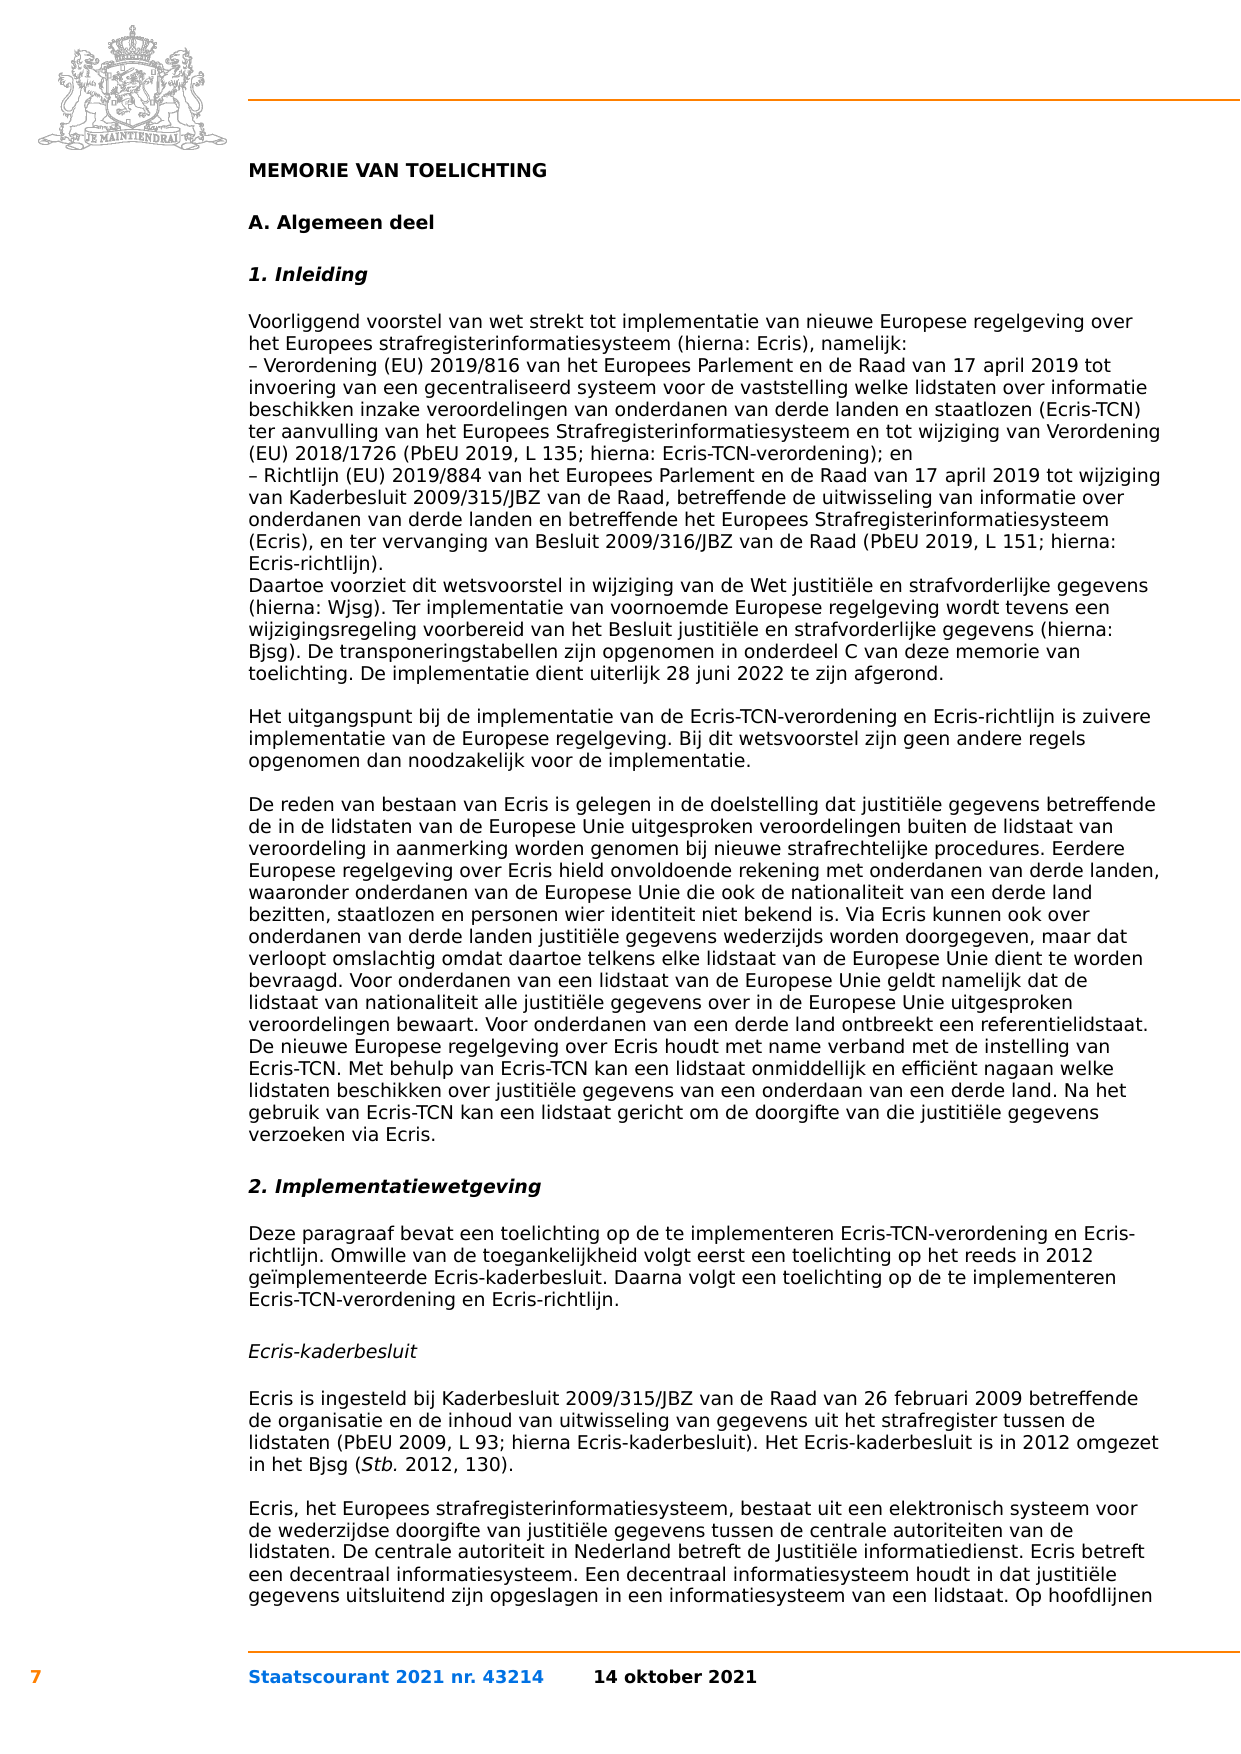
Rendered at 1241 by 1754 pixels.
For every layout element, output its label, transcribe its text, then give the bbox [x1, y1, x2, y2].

text Deze paragraaf bevat een toelichting op de te implementeren Ecris-TCN-verordening en Ecris-richtlijn. Omwille van de toegankelijkheid volgt eerst een toelichting op het reeds in 2012 geïmplementeerde Ecris-kaderbesluit. Daarna volgt een toelichting op de te implementeren Ecris-TCN-verordening en Ecris-richtlijn. [248, 1223, 1163, 1311]
text Ecris is ingesteld bij Kaderbesluit 2009/315/JBZ van de Raad van 26 februari 2009 betreffende de organisatie en de inhoud van uitwisseling van gegevens uit het strafregister tussen de lidstaten (PbEU 2009, L 93; hierna Ecris-kaderbesluit). Het Ecris-kaderbesluit is in 2012 omgezet in het Bjsg (Stb. 2012, 130). [248, 1388, 1163, 1476]
text Het uitgangspunt bij de implementatie van de Ecris-TCN-verordening en Ecris-richtlijn is zuivere implementatie van de Europese regelgeving. Bij dit wetsvoorstel zijn geen andere regels opgenomen dan noodzakelijk voor de implementatie. [248, 706, 1163, 772]
text De reden van bestaan van Ecris is gelegen in de doelstelling dat justitiële gegevens betreffende de in de lidstaten van de Europese Unie uitgesproken veroordelingen buiten de lidstaat van veroordeling in aanmerking worden genomen bij nieuwe strafrechtelijke procedures. Eerdere Europese regelgeving over Ecris hield onvoldoende rekening met onderdanen van derde landen, waaronder onderdanen van de Europese Unie die ook de nationaliteit van een derde land bezitten, staatlozen en personen wier identiteit niet bekend is. Via Ecris kunnen ook over onderdanen van derde landen justitiële gegevens wederzijds worden doorgegeven, maar dat verloopt omslachtig omdat daartoe telkens elke lidstaat van de Europese Unie dient te worden bevraagd. Voor onderdanen van een lidstaat van de Europese Unie geldt namelijk dat de lidstaat van nationaliteit alle justitiële gegevens over in de Europese Unie uitgesproken veroordelingen bewaart. Voor onderdanen van een derde land ontbreekt een referentielidstaat. De nieuwe Europese regelgeving over Ecris houdt met name verband met de instelling van Ecris-TCN. Met behulp van Ecris-TCN kan een lidstaat onmiddellijk en efficiënt nagaan welke lidstaten beschikken over justitiële gegevens van een onderdaan van een derde land. Na het gebruik van Ecris-TCN kan een lidstaat gericht om de doorgifte van die justitiële gegevens verzoeken via Ecris. [248, 794, 1163, 1146]
text Daartoe voorziet dit wetsvoorstel in wijziging van de Wet justitiële en strafvorderlijke gegevens (hierna: Wjsg). Ter implementatie van voornoemde Europese regelgeving wordt tevens een wijzigingsregeling voorbereid van het Besluit justitiële en strafvorderlijke gegevens (hierna: Bjsg). De transponeringstabellen zijn opgenomen in onderdeel C van deze memorie van toelichting. De implementatie dient uiterlijk 28 juni 2022 te zijn afgerond. [248, 574, 1163, 684]
text – Richtlijn (EU) 2019/884 van het Europees Parlement en de Raad van 17 april 2019 tot wijziging van Kaderbesluit 2009/315/JBZ van de Raad, betreffende de uitwisseling van informatie over onderdanen van derde landen en betreffende het Europees Strafregisterinformatiesysteem (Ecris), en ter vervanging van Besluit 2009/316/JBZ van de Raad (PbEU 2019, L 151; hierna: Ecris-richtlijn). [248, 465, 1163, 574]
subtitle 2. Implementatiewetgeving [248, 1176, 1163, 1198]
text Voorliggend voorstel van wet strekt tot implementatie van nieuwe Europese regelgeving over het Europees strafregisterinformatiesysteem (hierna: Ecris), namelijk: [248, 311, 1163, 355]
text – Verordening (EU) 2019/816 van het Europees Parlement en de Raad van 17 april 2019 tot invoering van een gecentraliseerd systeem voor de vaststelling welke lidstaten over informatie beschikken inzake veroordelingen van onderdanen van derde landen en staatlozen (Ecris-TCN) ter aanvulling van het Europees Strafregisterinformatiesysteem en tot wijziging van Verordening (EU) 2018/1726 (PbEU 2019, L 135; hierna: Ecris-TCN-verordening); en [248, 355, 1163, 465]
subtitle Ecris-kaderbesluit [248, 1341, 1163, 1363]
subtitle 1. Inleiding [248, 264, 1163, 286]
subtitle MEMORIE VAN TOELICHTING [248, 160, 1163, 182]
text Ecris, het Europees strafregisterinformatiesysteem, bestaat uit een elektronisch systeem voor de wederzijdse doorgifte van justitiële gegevens tussen de centrale autoriteiten van de lidstaten. De centrale autoriteit in Nederland betreft de Justitiële informatiedienst. Ecris betreft een decentraal informatiesysteem. Een decentraal informatiesysteem houdt in dat justitiële gegevens uitsluitend zijn opgeslagen in een informatiesysteem van een lidstaat. Op hoofdlijnen [248, 1497, 1163, 1607]
subtitle A. Algemeen deel [248, 212, 1163, 234]
picture [38, 25, 227, 150]
